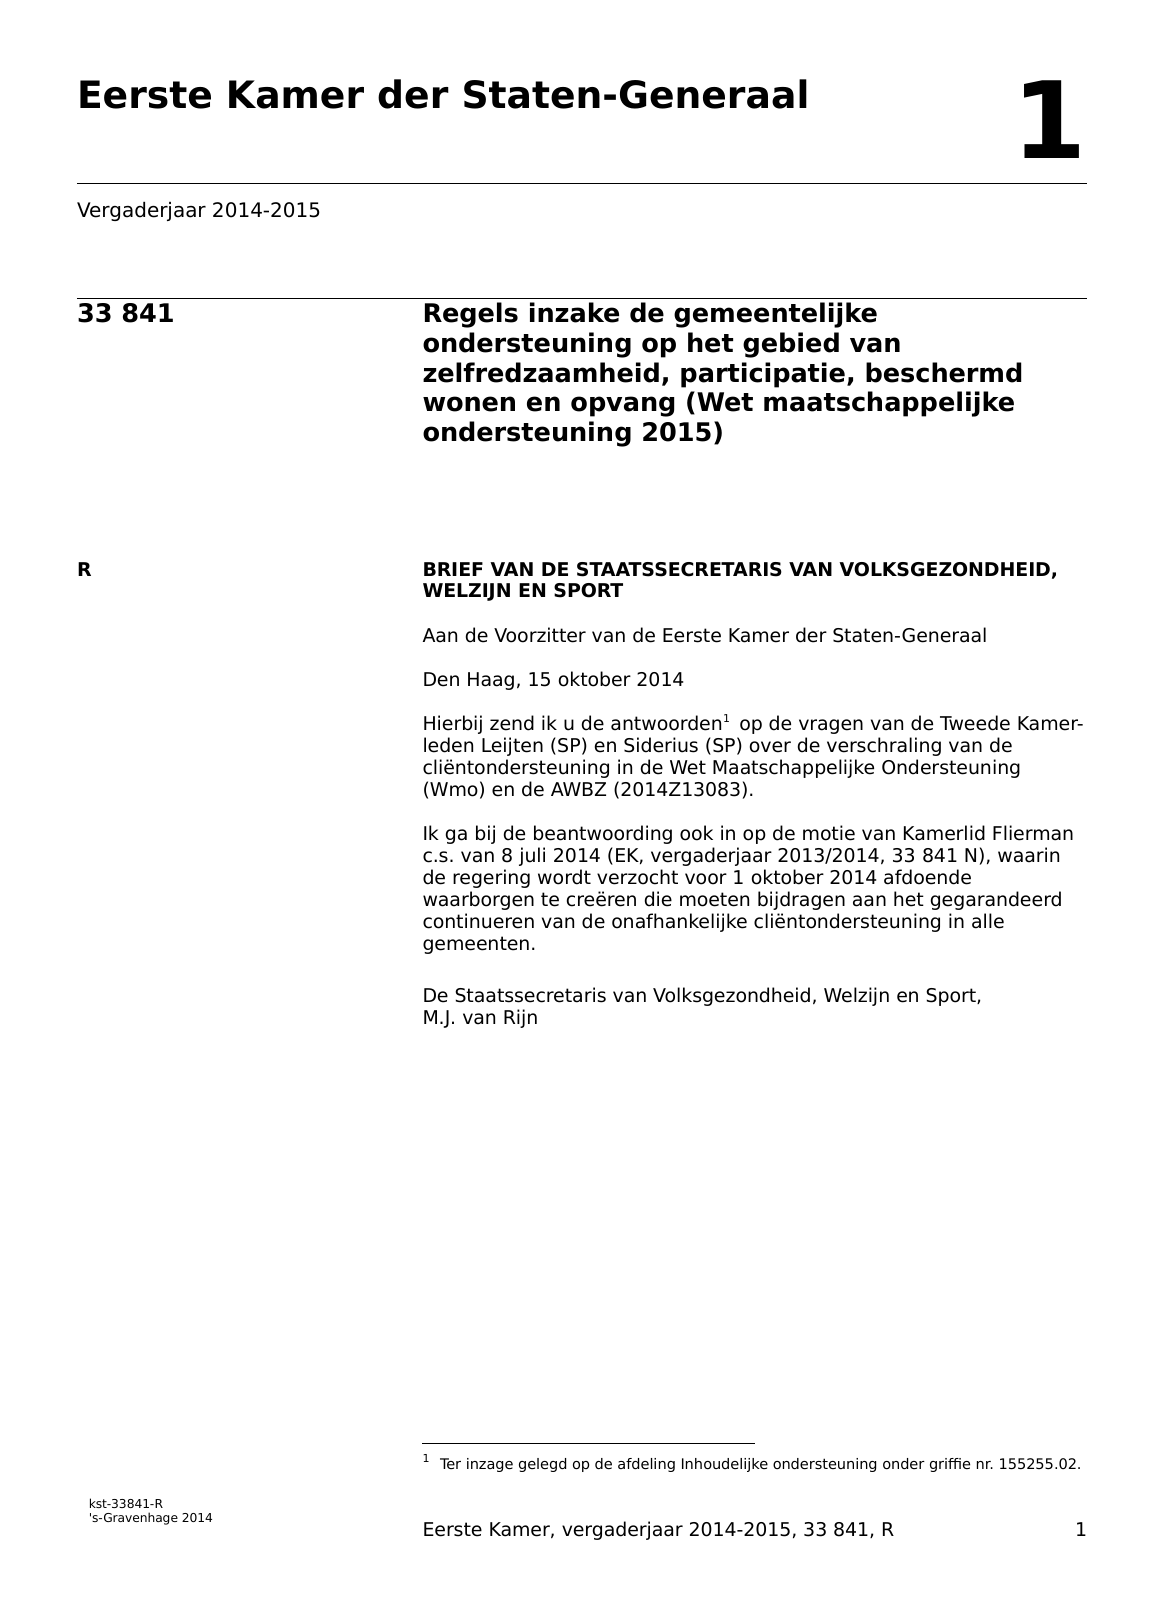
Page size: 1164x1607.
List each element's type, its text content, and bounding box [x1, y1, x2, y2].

table_header 1 [886, 59, 1087, 183]
text Hierbij zend ik u de antwoorden op de vragen van de Tweede Kamer-leden Leijten (SP) en Siderius (SP) over de verschraling van de cliëntondersteuning in de Wet Maatschappelijke Ondersteuning (Wmo) en de AWBZ (2014Z13083). [422, 713, 1087, 801]
text Ik ga bij de beantwoording ook in op de motie van Kamerlid Flierman c.s. van 8 juli 2014 (EK, vergaderjaar 2013/2014, 33 841 N), waarin de regering wordt verzocht voor 1 oktober 2014 afdoende waarborgen te creëren die moeten bijdragen aan het gegarandeerd continueren van de onafhankelijke cliëntondersteuning in alle gemeenten. [422, 823, 1087, 955]
table_header Eerste Kamer der Staten-Generaal [77, 59, 886, 183]
text Ter inzage gelegd op de afdeling Inhoudelijke ondersteuning onder griffie nr. 155255.02. [422, 1452, 1087, 1474]
subtitle R BRIEF VAN DE STAATSSECRETARIS VAN VOLKSGEZONDHEID, WELZIJN EN SPORT [77, 558, 1087, 602]
table_cell Vergaderjaar 2014-2015 [77, 184, 1087, 298]
text Den Haag, 15 oktober 2014 [422, 669, 1087, 691]
subtitle 33 841 Regels inzake de gemeentelijke ondersteuning op het gebied van zelfredzaamheid, participatie, beschermd wonen en opvang (Wet maatschappelijke ondersteuning 2015) [77, 299, 1087, 447]
text kst-33841-R [88, 1497, 323, 1511]
text Aan de Voorzitter van de Eerste Kamer der Staten-Generaal [422, 624, 1087, 647]
text 's-Gravenhage 2014 [88, 1511, 323, 1525]
text De Staatssecretaris van Volksgezondheid, Welzijn en Sport, M.J. van Rijn [422, 985, 1087, 1029]
